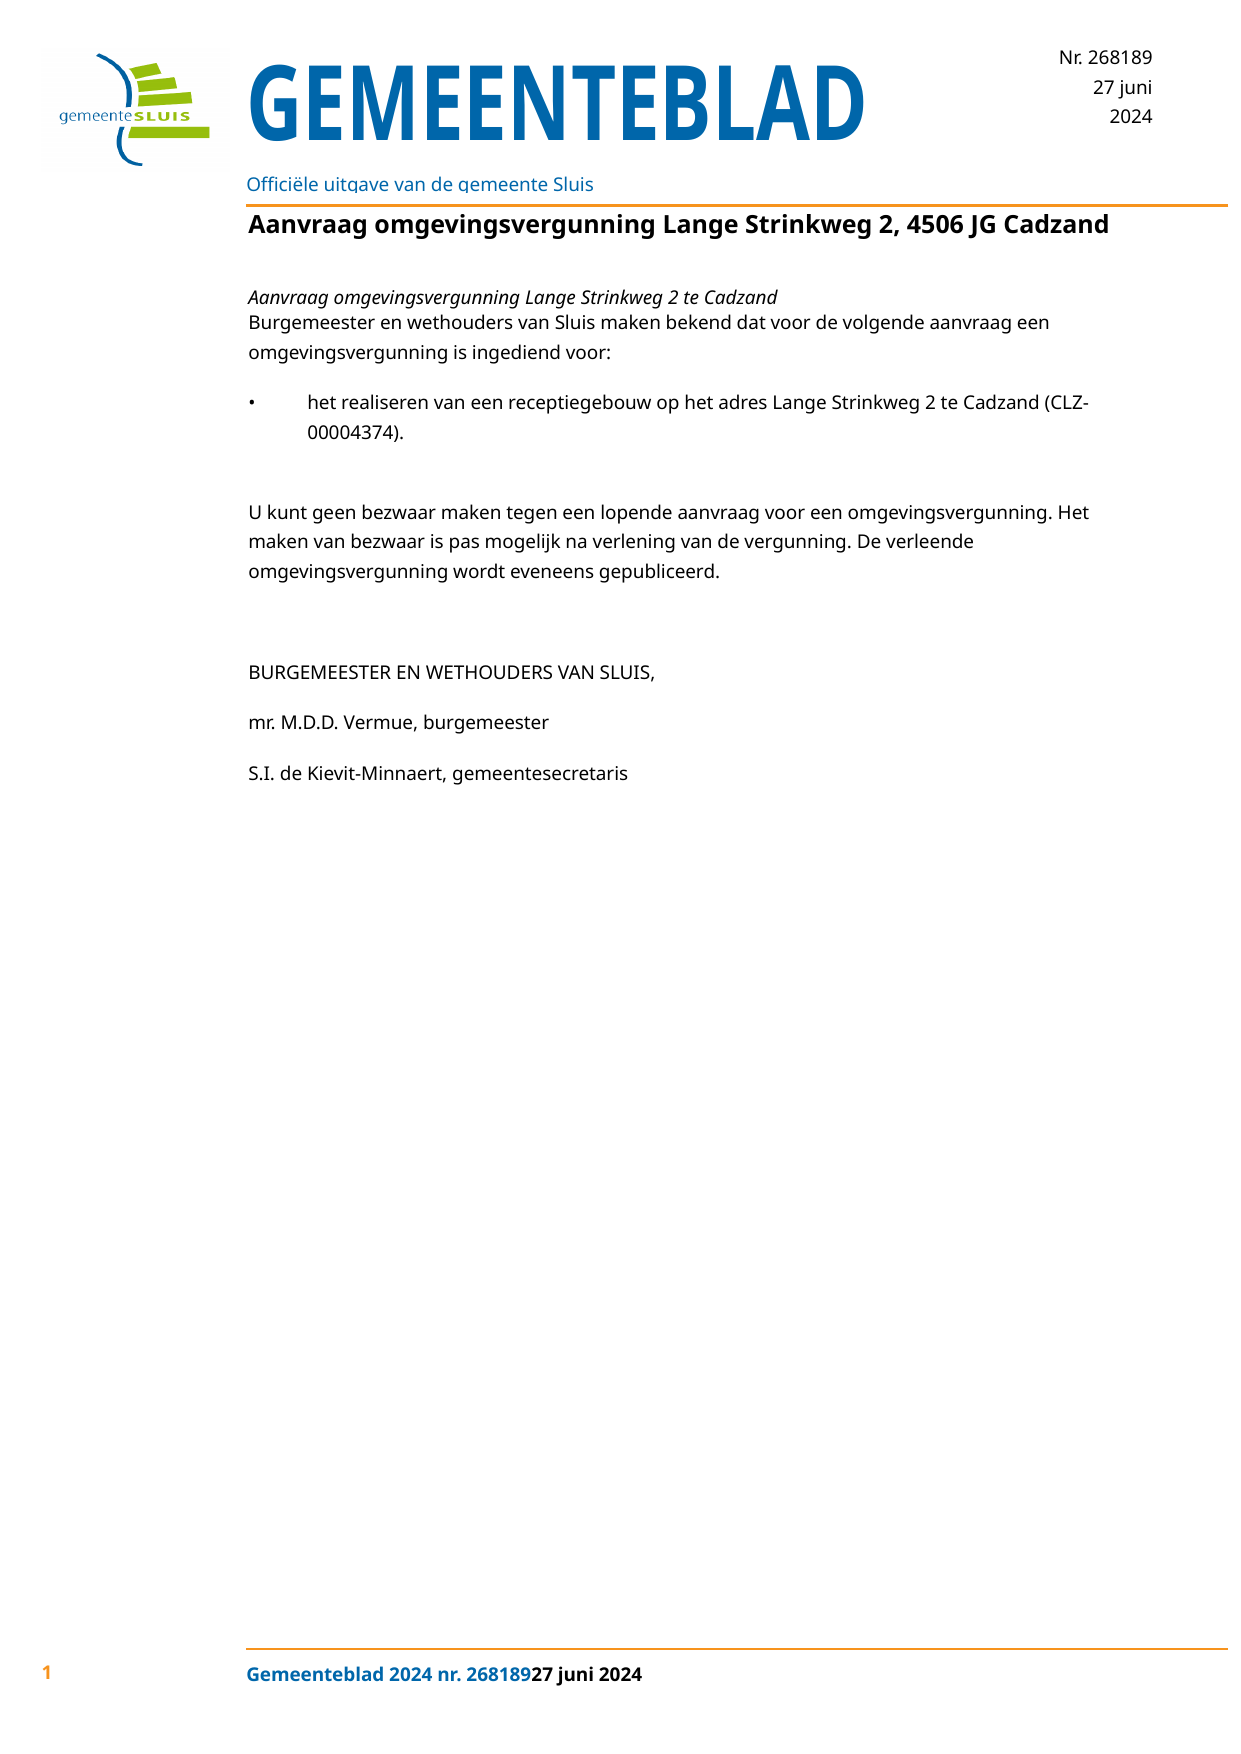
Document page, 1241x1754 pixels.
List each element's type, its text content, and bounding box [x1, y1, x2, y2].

text S.I. de Kievit-Minnaert, gemeentesecretaris [248, 760, 1152, 786]
text U kunt geen bezwaar maken tegen een lopende aanvraag voor een omgevingsvergunning. Het maken van bezwaar is pas mogelijk na verlening van de vergunning. De verleende omgevingsvergunning wordt eveneens gepubliceerd. [248, 499, 1152, 584]
list het realiseren van een receptiegebouw op het adres Lange Strinkweg 2 te Cadzand (CLZ-00004374). [248, 389, 1152, 445]
text BURGEMEESTER EN WETHOUDERS VAN SLUIS, [248, 659, 1152, 685]
text Burgemeester en wethouders van Sluis maken bekend dat voor de volgende aanvraag een omgevingsvergunning is ingediend voor: [248, 309, 1152, 365]
text Aanvraag omgevingsvergunning Lange Strinkweg 2 te Cadzand [248, 284, 1152, 309]
text mr. M.D.D. Vermue, burgemeester [248, 709, 1152, 735]
text Aanvraag omgevingsvergunning Lange Strinkweg 2, 4506 JG Cadzand [248, 207, 1152, 241]
picture [41, 47, 231, 172]
